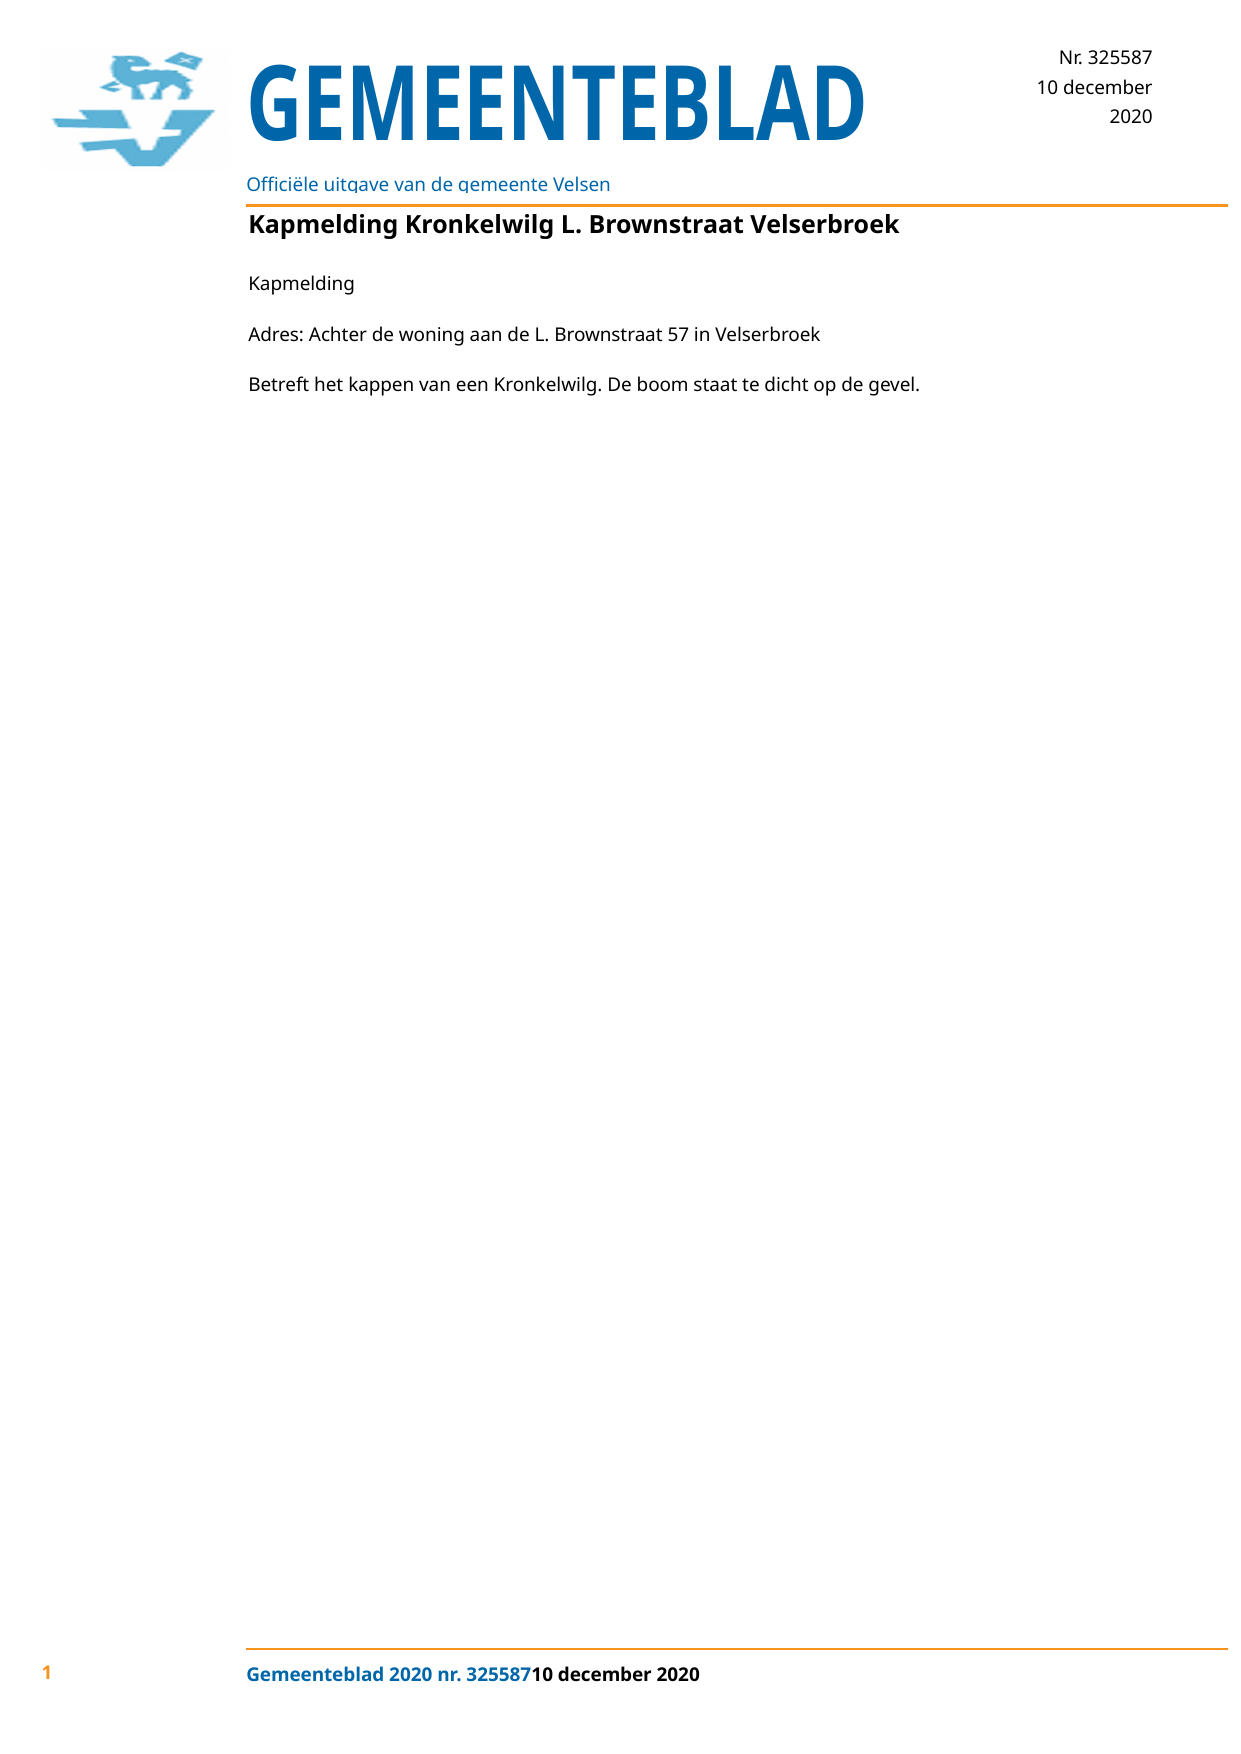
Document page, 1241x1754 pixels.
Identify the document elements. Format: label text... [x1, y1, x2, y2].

picture [41, 47, 231, 172]
text Kapmelding Kronkelwilg L. Brownstraat Velserbroek [248, 207, 1152, 241]
text Adres: Achter de woning aan de L. Brownstraat 57 in Velserbroek [248, 321, 1152, 346]
text Betreft het kappen van een Kronkelwilg. De boom staat te dicht op de gevel. [248, 371, 1152, 397]
text Kapmelding [248, 270, 1152, 296]
